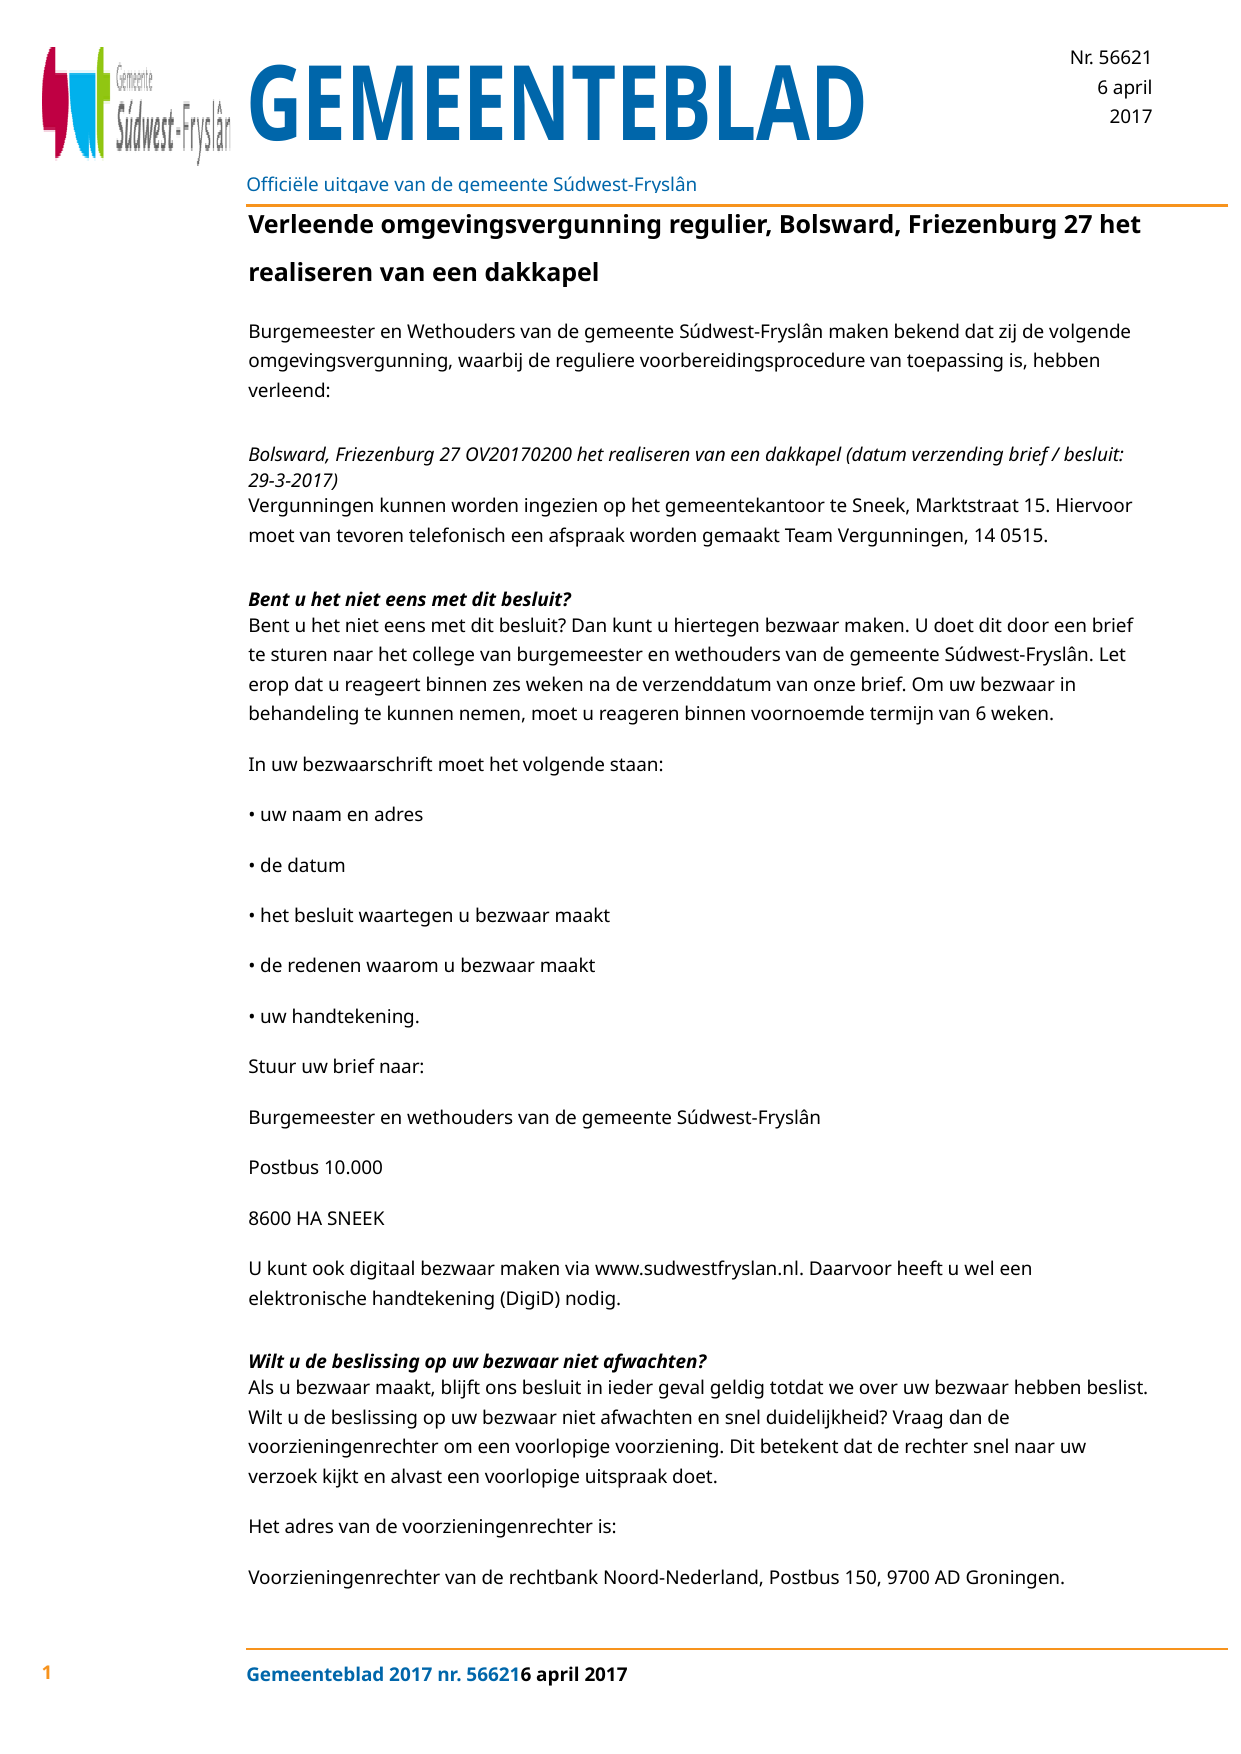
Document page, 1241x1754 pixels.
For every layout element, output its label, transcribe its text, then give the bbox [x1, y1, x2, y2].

text U kunt ook digitaal bezwaar maken via www.sudwestfryslan.nl. Daarvoor heeft u wel een elektronische handtekening (DigiD) nodig. [248, 1255, 1152, 1310]
text • de datum [248, 852, 1152, 877]
text Voorzieningenrechter van de rechtbank Noord-Nederland, Postbus 150, 9700 AD Groningen. [248, 1564, 1152, 1590]
text Vergunningen kunnen worden ingezien op het gemeentekantoor te Sneek, Marktstraat 15. Hiervoor moet van tevoren telefonisch een afspraak worden gemaakt Team Vergunningen, 14 0515. [248, 492, 1152, 548]
text Burgemeester en Wethouders van de gemeente Súdwest-Fryslân maken bekend dat zij de volgende omgevingsvergunning, waarbij de reguliere voorbereidingsprocedure van toepassing is, hebben verleend: [248, 318, 1152, 403]
text Bent u het niet eens met dit besluit? [248, 586, 1152, 612]
text Postbus 10.000 [248, 1154, 1152, 1180]
text Verleende omgevingsvergunning regulier, Bolsward, Friezenburg 27 het realiseren van een dakkapel [248, 207, 1152, 288]
text Bent u het niet eens met dit besluit? Dan kunt u hiertegen bezwaar maken. U doet dit door een brief te sturen naar het college van burgemeester en wethouders van de gemeente Súdwest-Fryslân. Let erop dat u reageert binnen zes weken na de verzenddatum van onze brief. Om uw bezwaar in behandeling te kunnen nemen, moet u reageren binnen voornoemde termijn van 6 weken. [248, 612, 1152, 726]
text Als u bezwaar maakt, blijft ons besluit in ieder geval geldig totdat we over uw bezwaar hebben beslist. Wilt u de beslissing op uw bezwaar niet afwachten en snel duidelijkheid? Vraag dan de voorzieningenrechter om een voorlopige voorziening. Dit betekent dat de rechter snel naar uw verzoek kijkt en alvast een voorlopige uitspraak doet. [248, 1374, 1152, 1489]
text 8600 HA SNEEK [248, 1205, 1152, 1230]
text • uw naam en adres [248, 801, 1152, 827]
picture [41, 47, 231, 172]
text In uw bezwaarschrift moet het volgende staan: [248, 751, 1152, 777]
text • het besluit waartegen u bezwaar maakt [248, 902, 1152, 928]
text Stuur uw brief naar: [248, 1053, 1152, 1079]
text Burgemeester en wethouders van de gemeente Súdwest-Fryslân [248, 1104, 1152, 1129]
text Het adres van de voorzieningenrechter is: [248, 1513, 1152, 1539]
text • de redenen waarom u bezwaar maakt [248, 953, 1152, 978]
text Bolsward, Friezenburg 27 OV20170200 het realiseren van een dakkapel (datum verzending brief / besluit: 29-3-2017) [248, 441, 1152, 492]
text • uw handtekening. [248, 1003, 1152, 1029]
text Wilt u de beslissing op uw bezwaar niet afwachten? [248, 1349, 1152, 1374]
